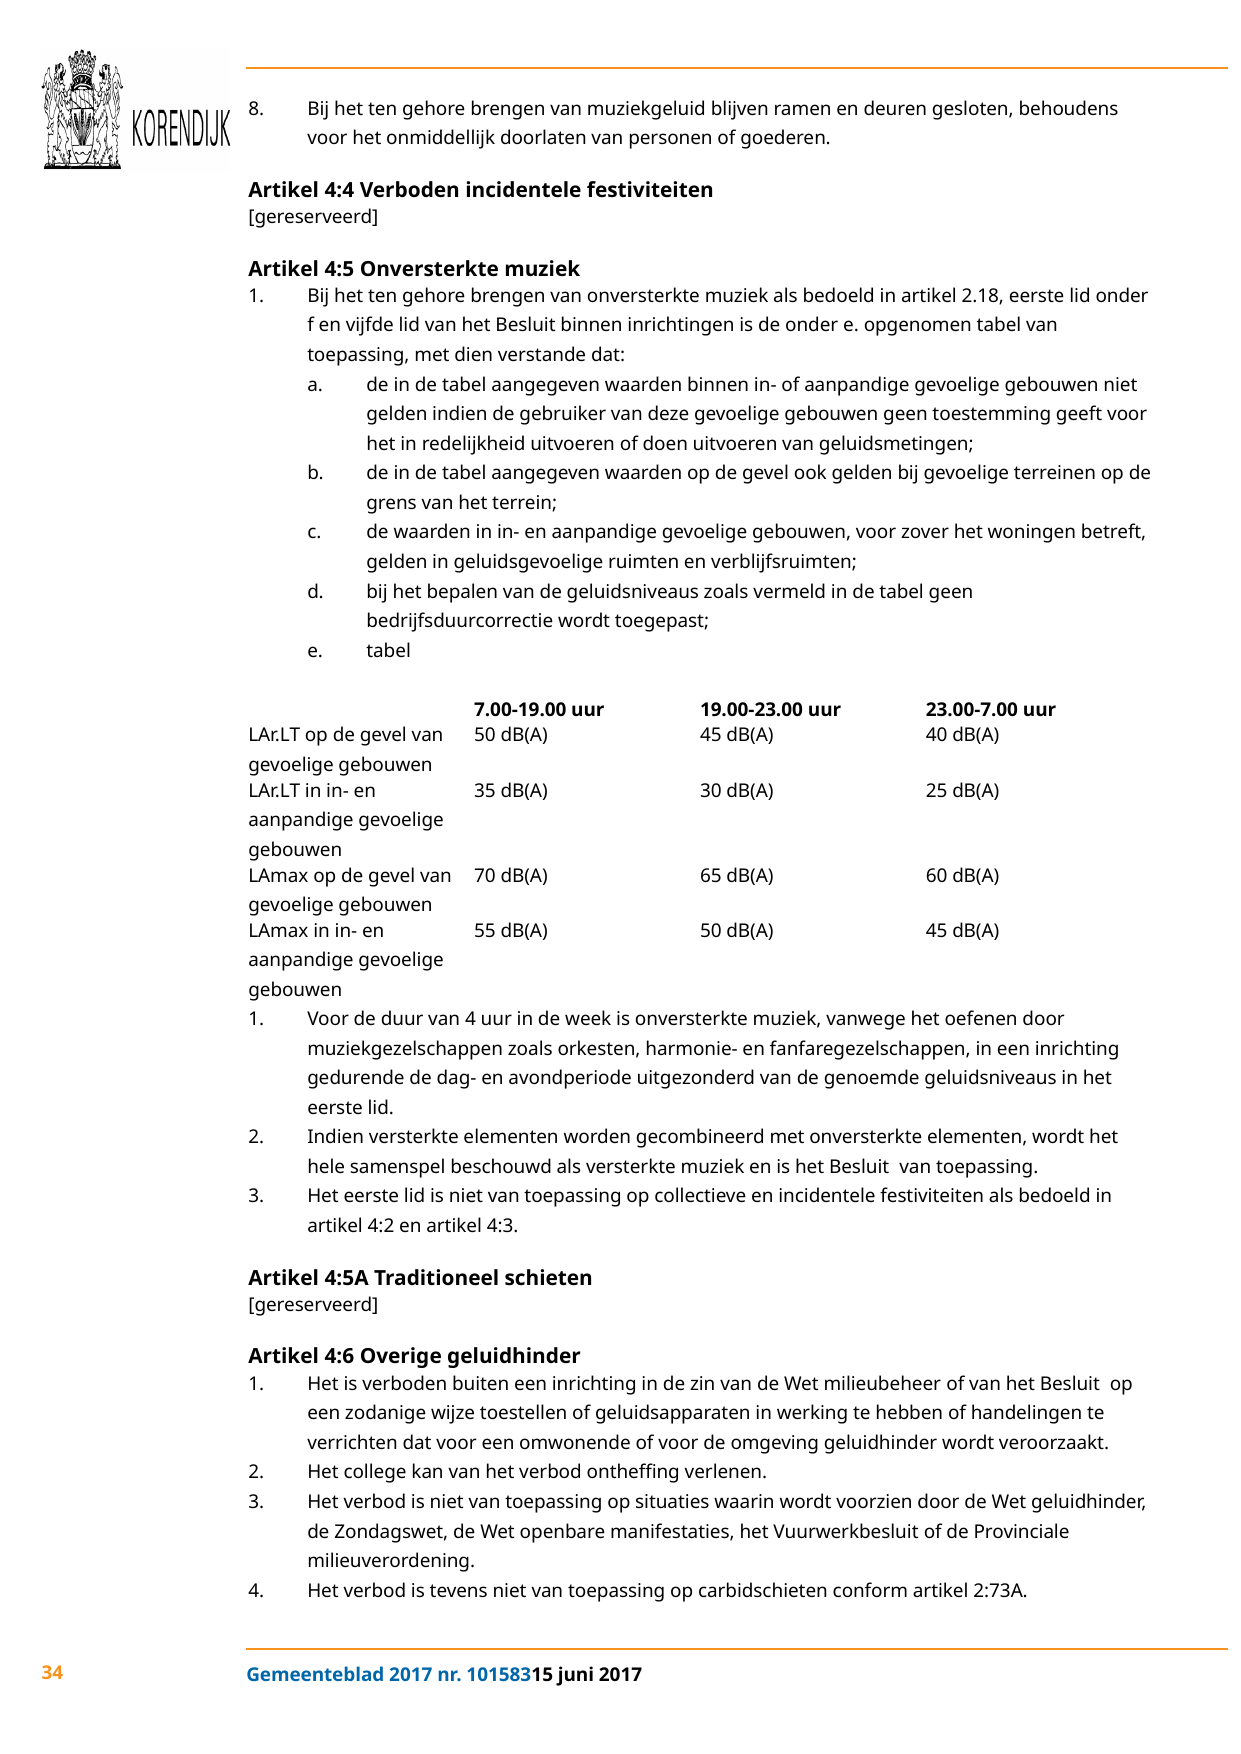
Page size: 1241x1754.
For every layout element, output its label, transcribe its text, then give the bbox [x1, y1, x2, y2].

text Artikel 4:6 Overige geluidhinder [248, 1342, 1152, 1370]
list Het verbod is niet van toepassing op situaties waarin wordt voorzien door de Wet geluidhinder, de Zondagswet, de Wet openbare manifestaties, het Vuurwerkbesluit of de Provinciale milieuverordening. [248, 1488, 1152, 1573]
table_cell LAmax op de gevel van gevoelige gebouwen [248, 862, 474, 917]
list Voor de duur van 4 uur in de week is onversterkte muziek, vanwege het oefenen door muziekgezelschappen zoals orkesten, harmonie- en fanfaregezelschappen, in een inrichting gedurende de dag- en avondperiode uitgezonderd van de genoemde geluidsniveaus in het eerste lid. [248, 1005, 1152, 1120]
list Het eerste lid is niet van toepassing op collectieve en incidentele festiviteiten als bedoeld in artikel 4:2 en artikel 4:3. [248, 1183, 1152, 1238]
list tabel [307, 637, 1152, 663]
table_header [248, 696, 474, 722]
list de in de tabel aangegeven waarden op de gevel ook gelden bij gevoelige terreinen op de grens van het terrein; [307, 459, 1152, 515]
table_header 23.00-7.00 uur [926, 696, 1152, 722]
table_cell 55 dB(A) [474, 917, 700, 1002]
text [gereserveerd] [248, 203, 1152, 229]
table_cell 65 dB(A) [700, 862, 926, 917]
text Artikel 4:4 Verboden incidentele festiviteiten [248, 175, 1152, 203]
table_cell 70 dB(A) [474, 862, 700, 917]
table_cell 30 dB(A) [700, 777, 926, 862]
picture [41, 47, 231, 172]
list Het is verboden buiten een inrichting in de zin van de Wet milieubeheer of van het Besluit op een zodanige wijze toestellen of geluidsapparaten in werking te hebben of handelingen te verrichten dat voor een omwonende of voor de omgeving geluidhinder wordt veroorzaakt. [248, 1370, 1152, 1455]
text [gereserveerd] [248, 1291, 1152, 1317]
text Artikel 4:5A Traditioneel schieten [248, 1263, 1152, 1291]
table_cell LAmax in in- en aanpandige gevoelige gebouwen [248, 917, 474, 1002]
table_cell LAr.LT in in- en aanpandige gevoelige gebouwen [248, 777, 474, 862]
table_cell 60 dB(A) [926, 862, 1152, 917]
list de in de tabel aangegeven waarden binnen in- of aanpandige gevoelige gebouwen niet gelden indien de gebruiker van deze gevoelige gebouwen geen toestemming geeft voor het in redelijkheid uitvoeren of doen uitvoeren van geluidsmetingen; [307, 371, 1152, 456]
list Indien versterkte elementen worden gecombineerd met onversterkte elementen, wordt het hele samenspel beschouwd als versterkte muziek en is het Besluit van toepassing. [248, 1123, 1152, 1179]
table_cell 35 dB(A) [474, 777, 700, 862]
list Het college kan van het verbod ontheffing verlenen. [248, 1459, 1152, 1484]
list de waarden in in- en aanpandige gevoelige gebouwen, voor zover het woningen betreft, gelden in geluidsgevoelige ruimten en verblijfsruimten; [307, 519, 1152, 574]
table_header [248, 667, 1152, 692]
table_cell 50 dB(A) [474, 722, 700, 777]
table_cell 40 dB(A) [926, 722, 1152, 777]
table_cell 45 dB(A) [700, 722, 926, 777]
table_cell 45 dB(A) [926, 917, 1152, 1002]
table_cell LAr.LT op de gevel van gevoelige gebouwen [248, 722, 474, 777]
table_header 7.00-19.00 uur [474, 696, 700, 722]
text Artikel 4:5 Onversterkte muziek [248, 254, 1152, 282]
list Bij het ten gehore brengen van muziekgeluid blijven ramen en deuren gesloten, behoudens voor het onmiddellijk doorlaten van personen of goederen. [248, 95, 1152, 150]
list bij het bepalen van de geluidsniveaus zoals vermeld in de tabel geen bedrijfsduurcorrectie wordt toegepast; [307, 578, 1152, 633]
table_cell 25 dB(A) [926, 777, 1152, 862]
table_cell 50 dB(A) [700, 917, 926, 1002]
list Het verbod is tevens niet van toepassing op carbidschieten conform artikel 2:73A. [248, 1577, 1152, 1603]
table_header 19.00-23.00 uur [700, 696, 926, 722]
list Bij het ten gehore brengen van onversterkte muziek als bedoeld in artikel 2.18, eerste lid onder f en vijfde lid van het Besluit binnen inrichtingen is de onder e. opgenomen tabel van toepassing, met dien verstande dat: [248, 282, 1152, 367]
